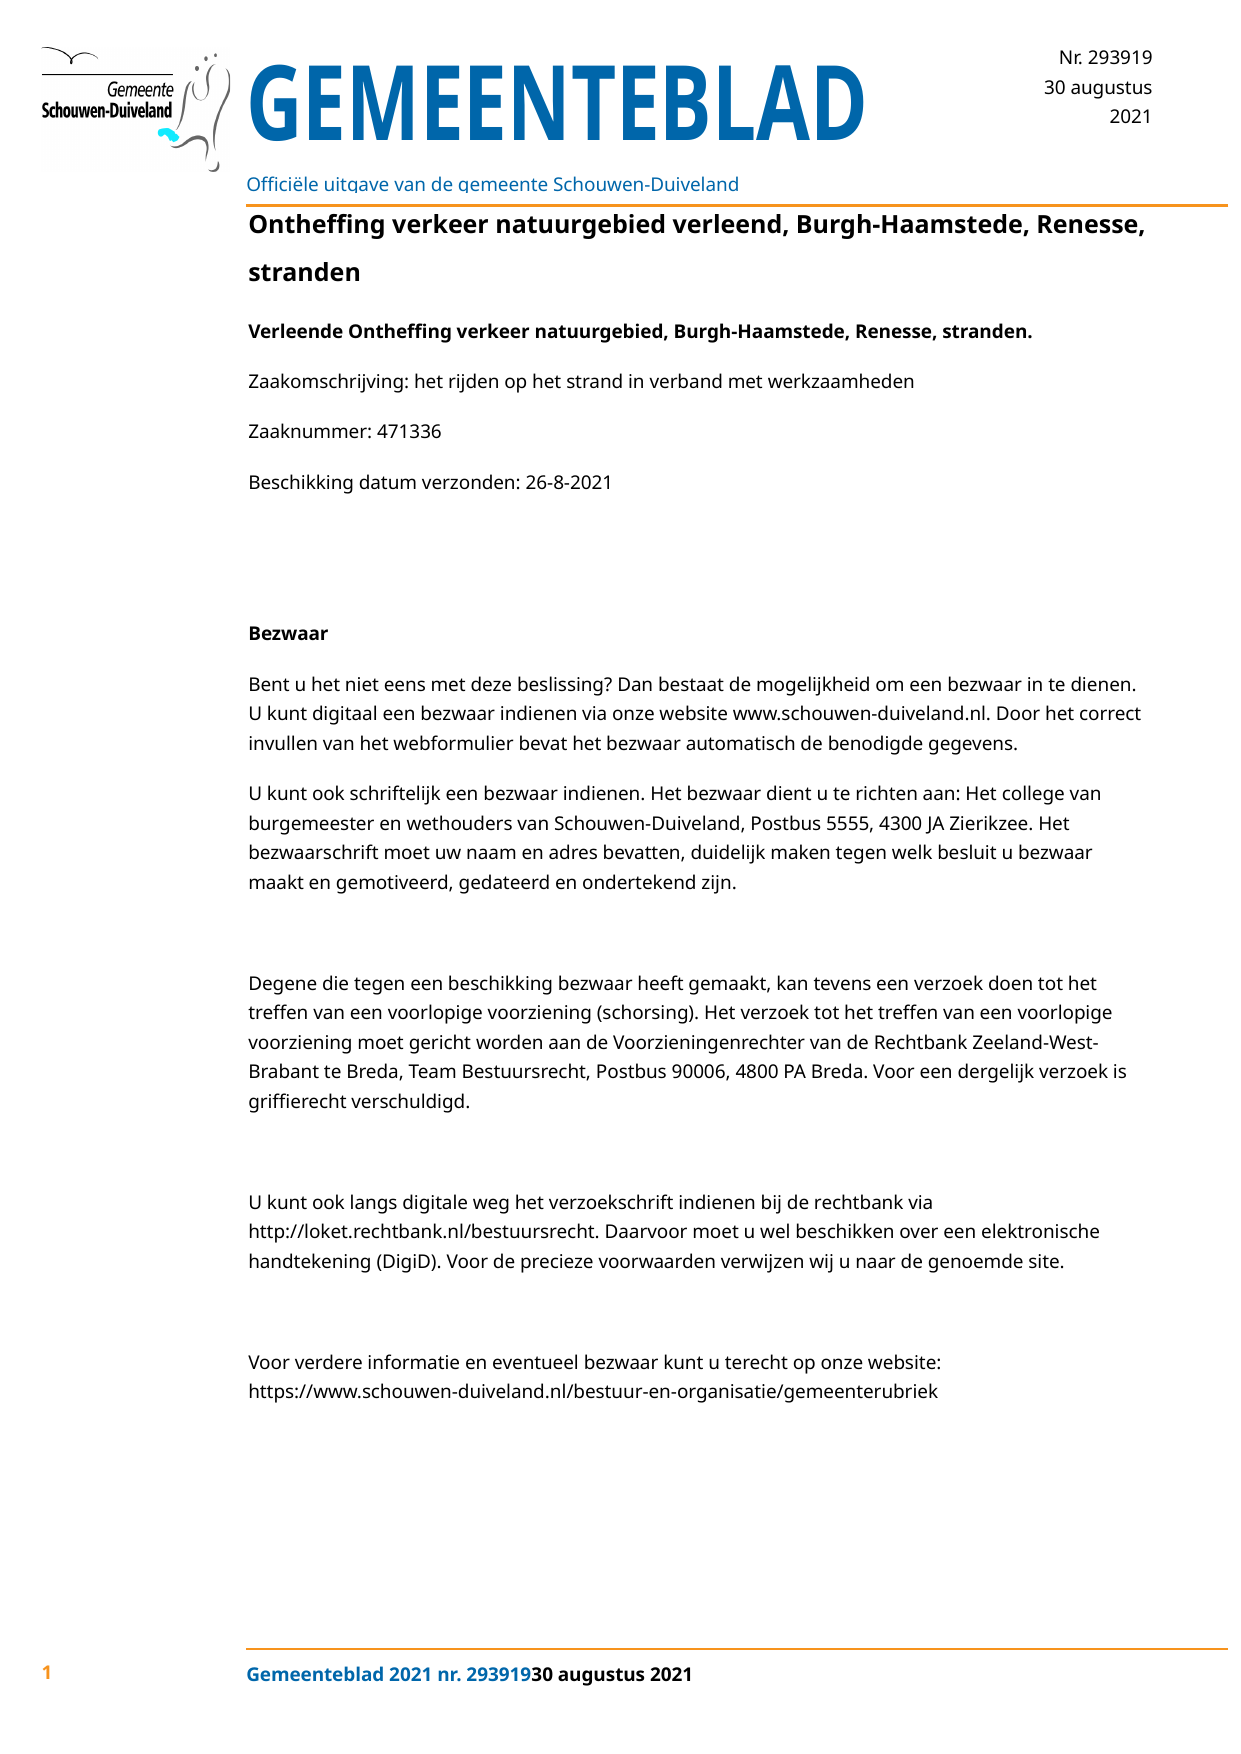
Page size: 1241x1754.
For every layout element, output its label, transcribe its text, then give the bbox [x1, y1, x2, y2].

text Voor verdere informatie en eventueel bezwaar kunt u terecht op onze website: https://www.schouwen-duiveland.nl/bestuur-en-organisatie/gemeenterubriek [248, 1349, 1152, 1404]
text Ontheffing verkeer natuurgebied verleend, Burgh-Haamstede, Renesse, stranden [248, 207, 1152, 288]
text U kunt ook schriftelijk een bezwaar indienen. Het bezwaar dient u te richten aan: Het college van burgemeester en wethouders van Schouwen-Duiveland, Postbus 5555, 4300 JA Zierikzee. Het bezwaarschrift moet uw naam en adres bevatten, duidelijk maken tegen welk besluit u bezwaar maakt en gemotiveerd, gedateerd en ondertekend zijn. [248, 780, 1152, 895]
text Zaakomschrijving: het rijden op het strand in verband met werkzaamheden [248, 368, 1152, 394]
text Verleende Ontheffing verkeer natuurgebied, Burgh-Haamstede, Renesse, stranden. [248, 318, 1152, 344]
text Bent u het niet eens met deze beslissing? Dan bestaat de mogelijkheid om een bezwaar in te dienen. U kunt digitaal een bezwaar indienen via onze website www.schouwen-duiveland.nl. Door het correct invullen van het webformulier bevat het bezwaar automatisch de benodigde gegevens. [248, 671, 1152, 756]
text U kunt ook langs digitale weg het verzoekschrift indienen bij de rechtbank via http://loket.rechtbank.nl/bestuursrecht. Daarvoor moet u wel beschikken over een elektronische handtekening (DigiD). Voor de precieze voorwaarden verwijzen wij u naar de genoemde site. [248, 1189, 1152, 1274]
text Zaaknummer: 471336 [248, 419, 1152, 444]
text Bezwaar [248, 620, 1152, 646]
text Degene die tegen een beschikking bezwaar heeft gemaakt, kan tevens een verzoek doen tot het treffen van een voorlopige voorziening (schorsing). Het verzoek tot het treffen van een voorlopige voorziening moet gericht worden aan de Voorzieningenrechter van de Rechtbank Zeeland-West-Brabant te Breda, Team Bestuursrecht, Postbus 90006, 4800 PA Breda. Voor een dergelijk verzoek is griffierecht verschuldigd. [248, 970, 1152, 1114]
text Beschikking datum verzonden: 26-8-2021 [248, 469, 1152, 495]
picture [41, 47, 231, 172]
